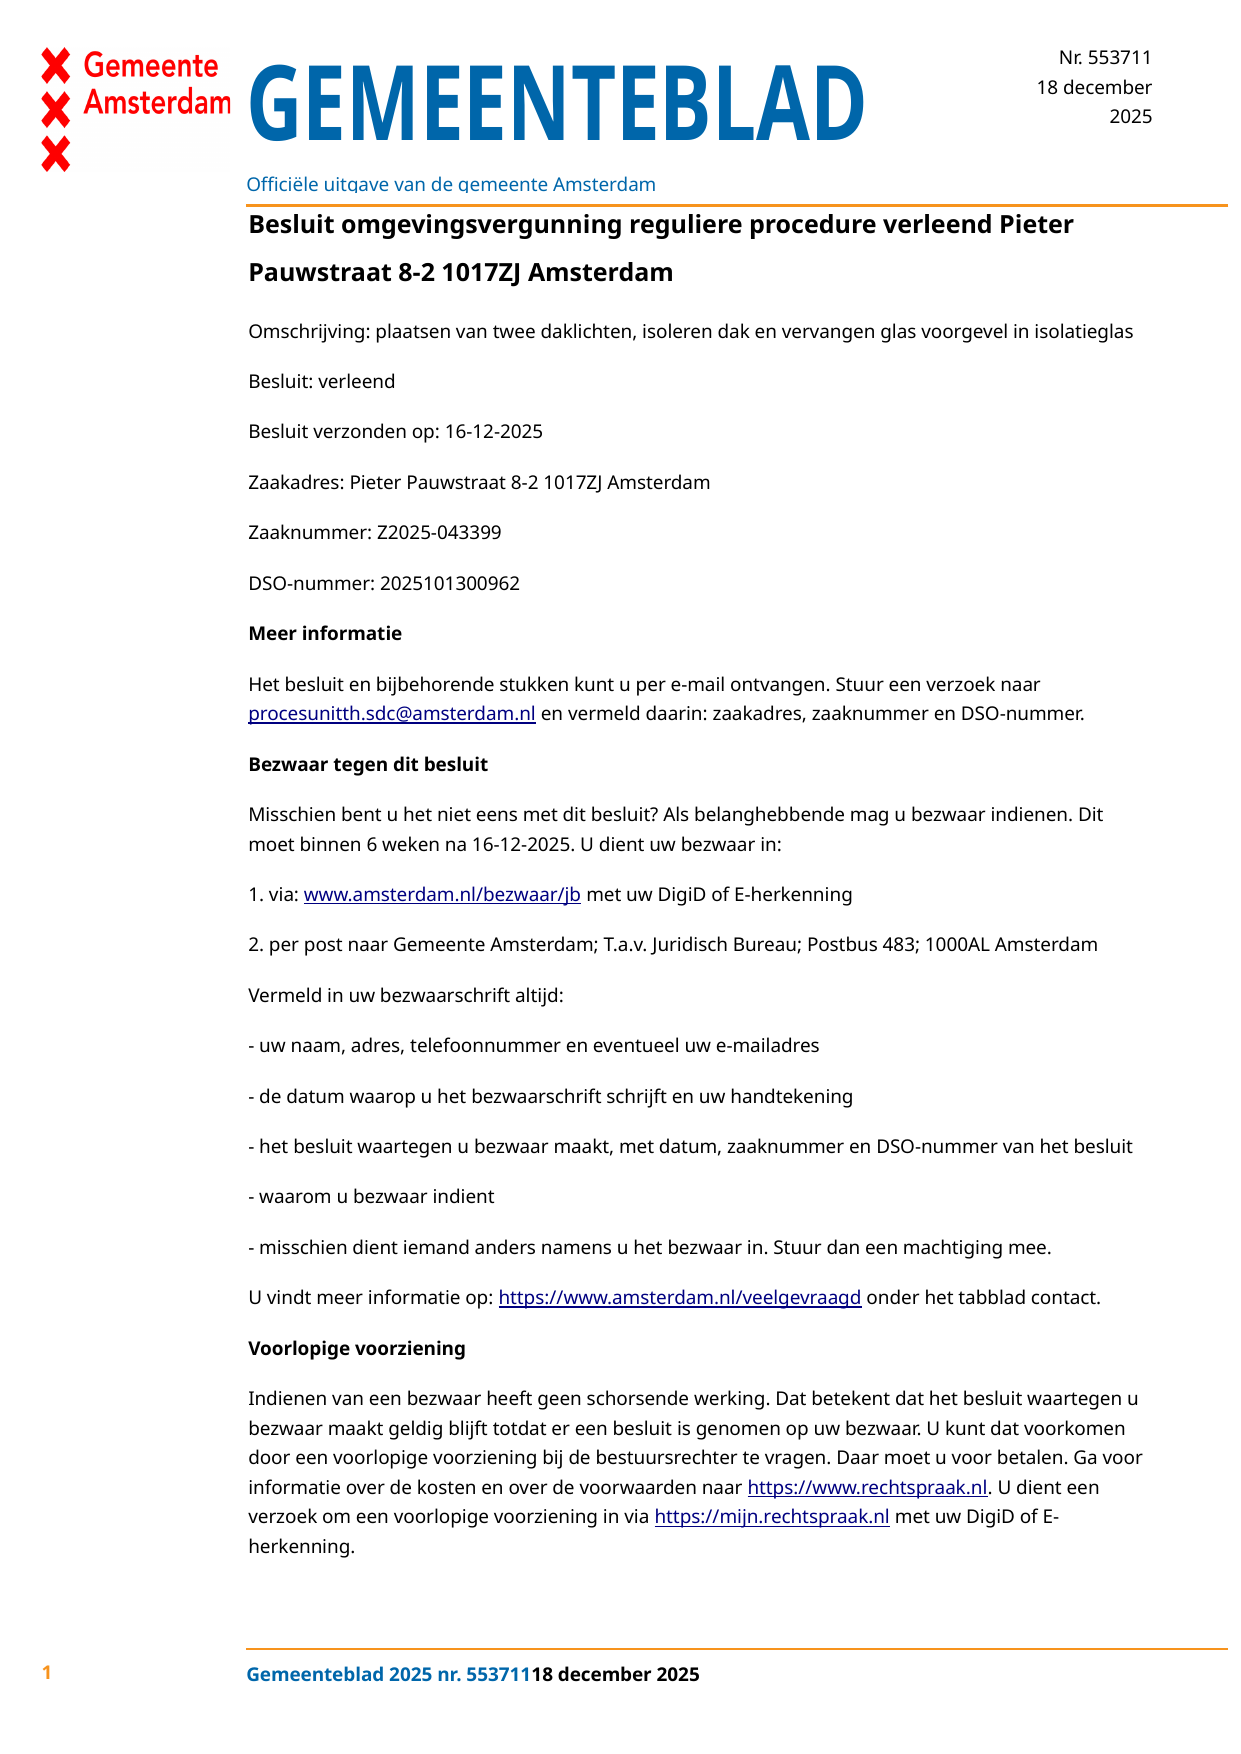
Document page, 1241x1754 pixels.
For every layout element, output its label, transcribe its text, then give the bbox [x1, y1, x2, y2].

text - het besluit waartegen u bezwaar maakt, met datum, zaaknummer en DSO-nummer van het besluit [248, 1133, 1152, 1159]
text Zaakadres: Pieter Pauwstraat 8-2 1017ZJ Amsterdam [248, 469, 1152, 495]
text Meer informatie [248, 620, 1152, 646]
text Omschrijving: plaatsen van twee daklichten, isoleren dak en vervangen glas voorgevel in isolatieglas [248, 318, 1152, 344]
text Zaaknummer: Z2025-043399 [248, 519, 1152, 545]
text - misschien dient iemand anders namens u het bezwaar in. Stuur dan een machtiging mee. [248, 1234, 1152, 1260]
text - de datum waarop u het bezwaarschrift schrijft en uw handtekening [248, 1083, 1152, 1109]
text U vindt meer informatie op: https://www.amsterdam.nl/veelgevraagd onder het tabblad contact. [248, 1284, 1152, 1310]
text Bezwaar tegen dit besluit [248, 751, 1152, 777]
text Indienen van een bezwaar heeft geen schorsende werking. Dat betekent dat het besluit waartegen u bezwaar maakt geldig blijft totdat er een besluit is genomen op uw bezwaar. U kunt dat voorkomen door een voorlopige voorziening bij de bestuursrechter te vragen. Daar moet u voor betalen. Ga voor informatie over de kosten en over de voorwaarden naar https://www.rechtspraak.nl. U dient een verzoek om een voorlopige voorziening in via https://mijn.rechtspraak.nl met uw DigiD of E-herkenning. [248, 1385, 1152, 1559]
text Besluit: verleend [248, 368, 1152, 394]
text Voorlopige voorziening [248, 1335, 1152, 1361]
text Misschien bent u het niet eens met dit besluit? Als belanghebbende mag u bezwaar indienen. Dit moet binnen 6 weken na 16-12-2025. U dient uw bezwaar in: [248, 801, 1152, 857]
text Het besluit en bijbehorende stukken kunt u per e-mail ontvangen. Stuur een verzoek naar procesunitth.sdc@amsterdam.nl en vermeld daarin: zaakadres, zaaknummer en DSO-nummer. [248, 671, 1152, 726]
text Besluit verzonden op: 16-12-2025 [248, 419, 1152, 444]
text DSO-nummer: 2025101300962 [248, 570, 1152, 596]
text 2. per post naar Gemeente Amsterdam; T.a.v. Juridisch Bureau; Postbus 483; 1000AL Amsterdam [248, 932, 1152, 957]
text - waarom u bezwaar indient [248, 1184, 1152, 1209]
text - uw naam, adres, telefoonnummer en eventueel uw e-mailadres [248, 1032, 1152, 1058]
picture [41, 47, 231, 172]
text 1. via: www.amsterdam.nl/bezwaar/jb met uw DigiD of E-herkenning [248, 881, 1152, 907]
text Besluit omgevingsvergunning reguliere procedure verleend Pieter Pauwstraat 8-2 1017ZJ Amsterdam [248, 207, 1152, 288]
text Vermeld in uw bezwaarschrift altijd: [248, 982, 1152, 1008]
